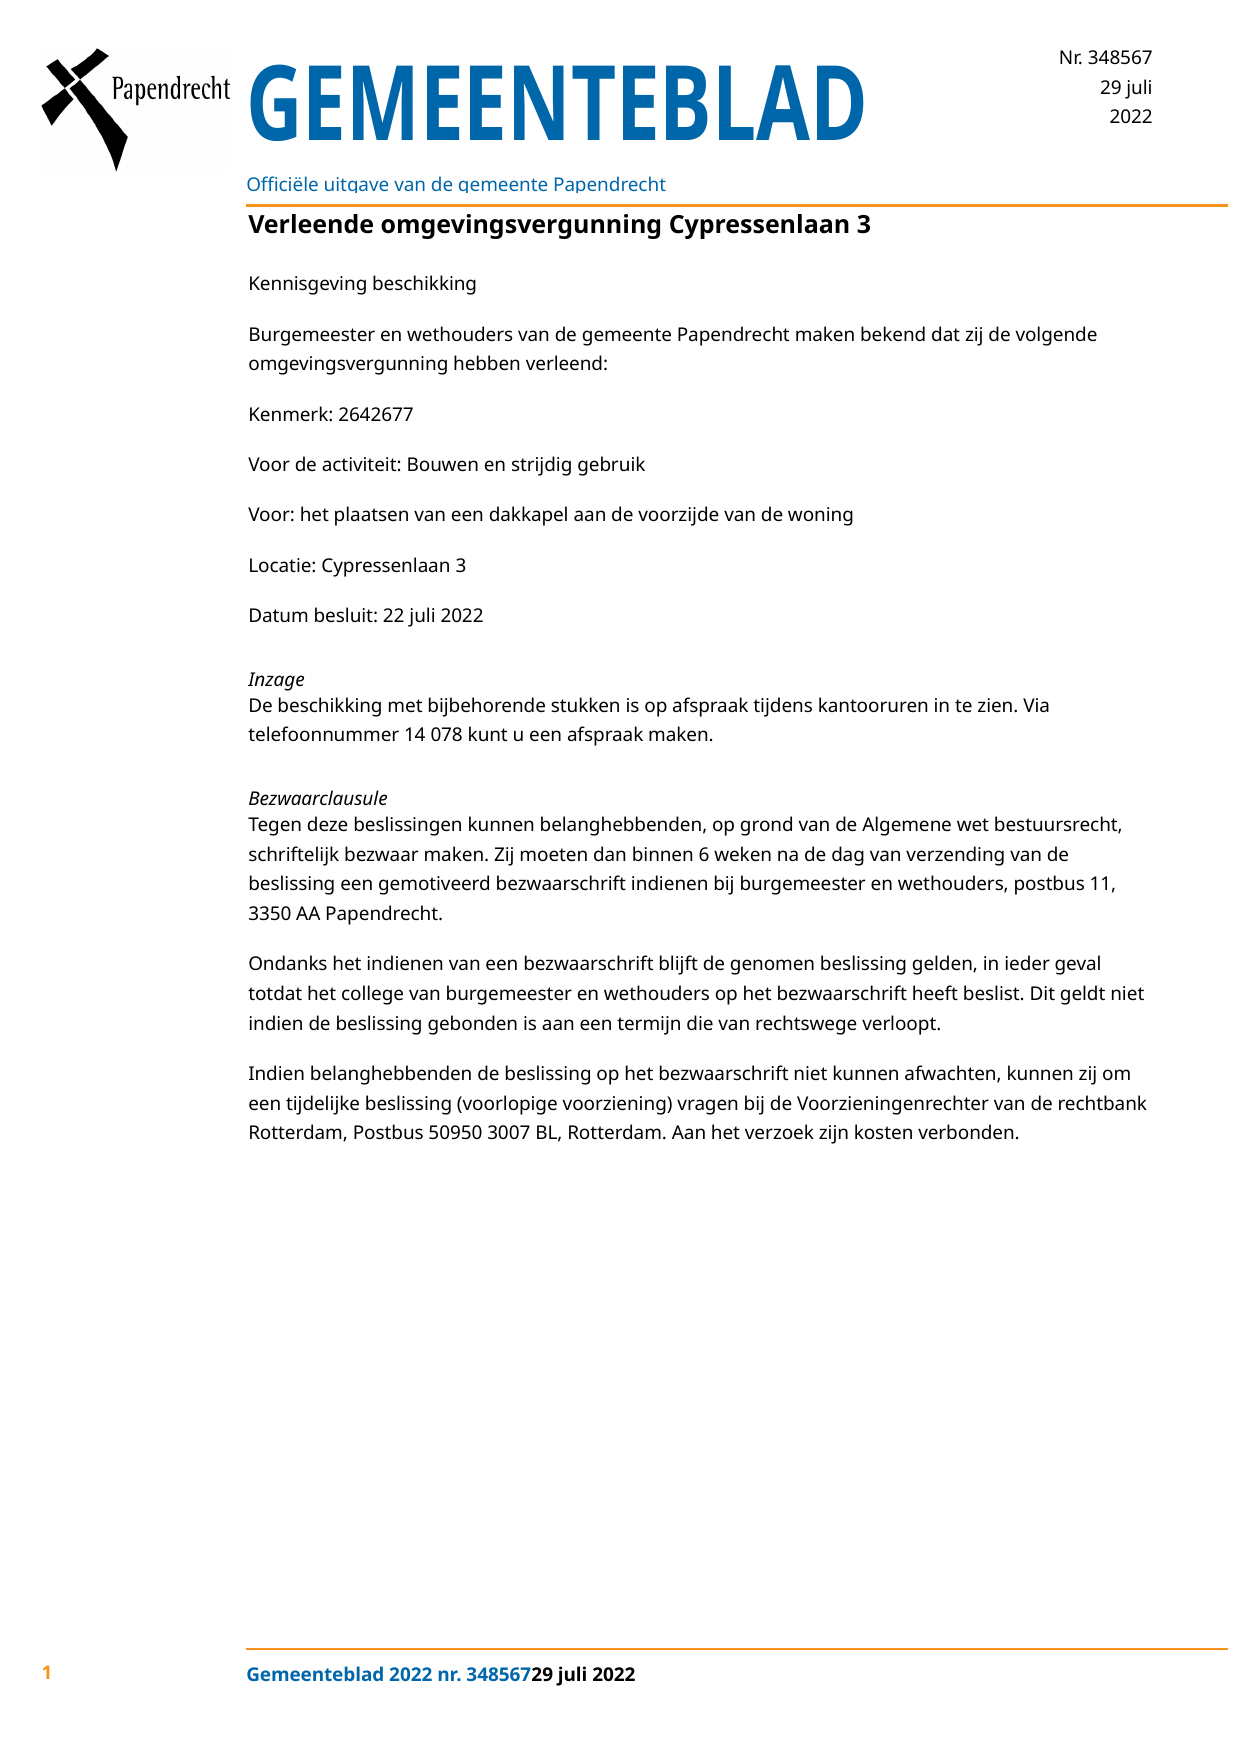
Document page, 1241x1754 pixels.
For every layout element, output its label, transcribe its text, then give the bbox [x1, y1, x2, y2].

text Voor: het plaatsen van een dakkapel aan de voorzijde van de woning [248, 502, 1152, 527]
text Voor de activiteit: Bouwen en strijdig gebruik [248, 451, 1152, 477]
text Datum besluit: 22 juli 2022 [248, 602, 1152, 628]
text Verleende omgevingsvergunning Cypressenlaan 3 [248, 207, 1152, 241]
text Bezwaarclausule [248, 786, 1152, 811]
text Indien belanghebbenden de beslissing op het bezwaarschrift niet kunnen afwachten, kunnen zij om een tijdelijke beslissing (voorlopige voorziening) vragen bij de Voorzieningenrechter van de rechtbank Rotterdam, Postbus 50950 3007 BL, Rotterdam. Aan het verzoek zijn kosten verbonden. [248, 1060, 1152, 1145]
text Ondanks het indienen van een bezwaarschrift blijft de genomen beslissing gelden, in ieder geval totdat het college van burgemeester en wethouders op het bezwaarschrift heeft beslist. Dit geldt niet indien de beslissing gebonden is aan een termijn die van rechtswege verloopt. [248, 951, 1152, 1035]
text Kenmerk: 2642677 [248, 401, 1152, 426]
text Inzage [248, 666, 1152, 692]
picture [41, 47, 231, 172]
text Burgemeester en wethouders van de gemeente Papendrecht maken bekend dat zij de volgende omgevingsvergunning hebben verleend: [248, 321, 1152, 376]
text Tegen deze beslissingen kunnen belanghebbenden, op grond van de Algemene wet bestuursrecht, schriftelijk bezwaar maken. Zij moeten dan binnen 6 weken na de dag van verzending van de beslissing een gemotiveerd bezwaarschrift indienen bij burgemeester en wethouders, postbus 11, 3350 AA Papendrecht. [248, 811, 1152, 926]
text Locatie: Cypressenlaan 3 [248, 552, 1152, 578]
text Kennisgeving beschikking [248, 270, 1152, 296]
text De beschikking met bijbehorende stukken is op afspraak tijdens kantooruren in te zien. Via telefoonnummer 14 078 kunt u een afspraak maken. [248, 692, 1152, 747]
